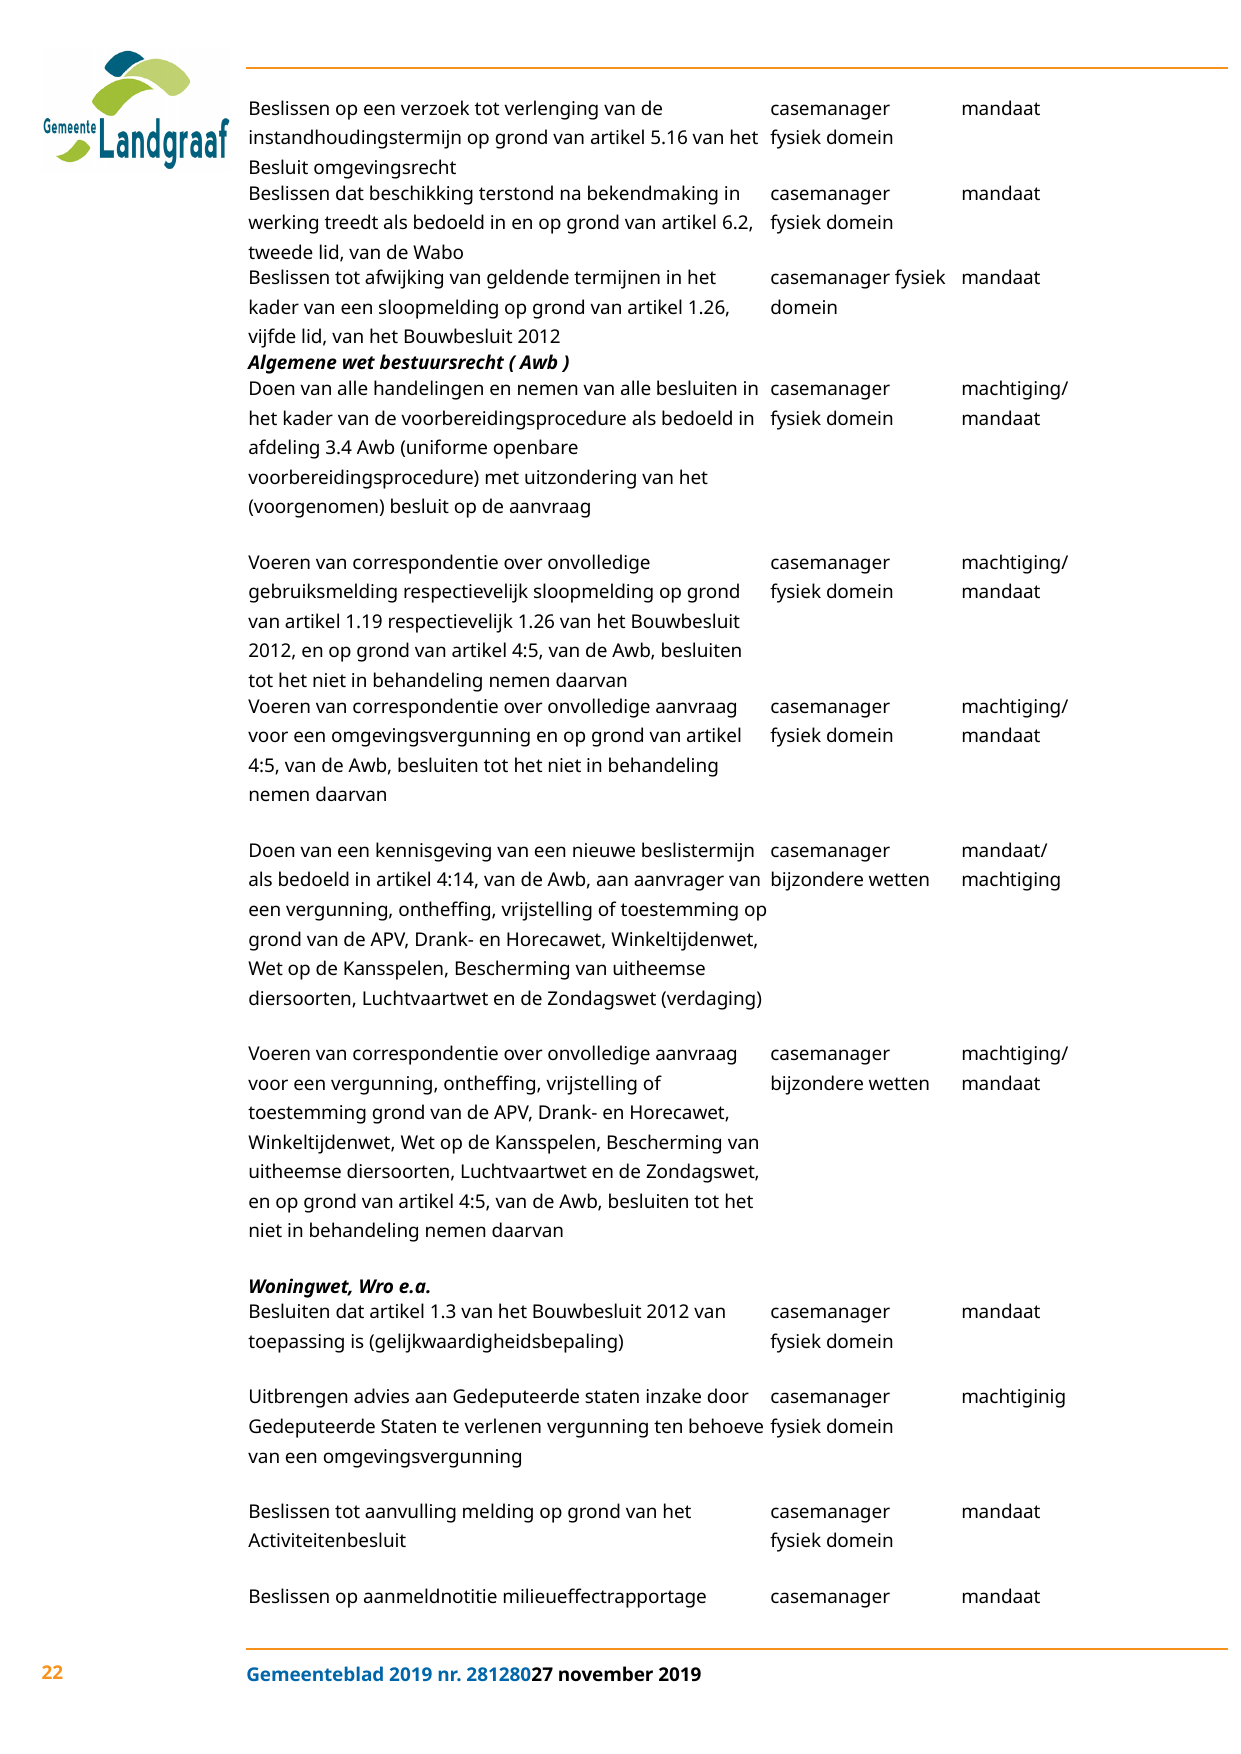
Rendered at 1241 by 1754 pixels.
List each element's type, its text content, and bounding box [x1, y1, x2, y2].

table_cell machtiging/ mandaat [961, 1040, 1152, 1273]
table_cell Beslissen tot aanvulling melding op grond van het Activiteitenbesluit [248, 1498, 770, 1583]
table_cell Woningwet, Wro e.a. [248, 1273, 770, 1299]
table_cell Voeren van correspondentie over onvolledige gebruiksmelding respectievelijk sloopmelding op grond van artikel 1.19 respectievelijk 1.26 van het Bouwbesluit 2012, en op grond van artikel 4:5, van de Awb, besluiten tot het niet in behandeling nemen daarvan [248, 549, 770, 693]
table_cell casemanager fysiek domein [770, 549, 961, 693]
table_cell Doen van een kennisgeving van een nieuwe beslistermijn als bedoeld in artikel 4:14, van de Awb, aan aanvrager van een vergunning, ontheffing, vrijstelling of toestemming op grond van de APV, Drank- en Horecawet, Winkeltijdenwet, Wet op de Kansspelen, Bescherming van uitheemse diersoorten, Luchtvaartwet en de Zondagswet (verdaging) [248, 837, 770, 1040]
table_cell mandaat [961, 1498, 1152, 1583]
table_cell machtiging/ mandaat [961, 549, 1152, 693]
table_cell mandaat [961, 1299, 1152, 1384]
table_cell mandaat/ machtiging [961, 837, 1152, 1040]
table_cell casemanager fysiek domein [770, 180, 961, 264]
table_cell casemanager [770, 1583, 961, 1609]
table_cell Algemene wet bestuursrecht ( Awb ) [248, 350, 770, 375]
table_cell casemanager fysiek domein [770, 375, 961, 549]
table_cell mandaat [961, 95, 1152, 180]
table_cell mandaat [961, 265, 1152, 349]
picture [41, 47, 231, 172]
table_cell Doen van alle handelingen en nemen van alle besluiten in het kader van de voorbereidingsprocedure als bedoeld in afdeling 3.4 Awb (uniforme openbare voorbereidingsprocedure) met uitzondering van het (voorgenomen) besluit op de aanvraag [248, 375, 770, 549]
table_cell casemanager fysiek domein [770, 693, 961, 837]
table_cell Beslissen tot afwijking van geldende termijnen in het kader van een sloopmelding op grond van artikel 1.26, vijfde lid, van het Bouwbesluit 2012 [248, 265, 770, 349]
table_cell casemanager fysiek domein [770, 265, 961, 349]
table_cell casemanager bijzondere wetten [770, 837, 961, 1040]
table_cell Uitbrengen advies aan Gedeputeerde staten inzake door Gedeputeerde Staten te verlenen vergunning ten behoeve van een omgevingsvergunning [248, 1384, 770, 1498]
table_cell mandaat [961, 1583, 1152, 1609]
table_cell casemanager fysiek domein [770, 1498, 961, 1583]
table_cell casemanager fysiek domein [770, 1384, 961, 1498]
table_cell casemanager bijzondere wetten [770, 1040, 961, 1273]
table_cell Besluiten dat artikel 1.3 van het Bouwbesluit 2012 van toepassing is (gelijkwaardigheidsbepaling) [248, 1299, 770, 1384]
table_cell [770, 350, 961, 375]
table_cell machtiginig [961, 1384, 1152, 1498]
table_cell [961, 1273, 1152, 1299]
table_cell mandaat [961, 180, 1152, 264]
table_cell Beslissen op aanmeldnotitie milieueffectrapportage [248, 1583, 770, 1609]
table_cell [961, 350, 1152, 375]
table_cell machtiging/ mandaat [961, 693, 1152, 837]
table_cell casemanager fysiek domein [770, 95, 961, 180]
table_cell [770, 1273, 961, 1299]
table_cell Voeren van correspondentie over onvolledige aanvraag voor een vergunning, ontheffing, vrijstelling of toestemming grond van de APV, Drank- en Horecawet, Winkeltijdenwet, Wet op de Kansspelen, Bescherming van uitheemse diersoorten, Luchtvaartwet en de Zondagswet, en op grond van artikel 4:5, van de Awb, besluiten tot het niet in behandeling nemen daarvan [248, 1040, 770, 1273]
table_cell machtiging/ mandaat [961, 375, 1152, 549]
table_cell Beslissen op een verzoek tot verlenging van de instandhoudingstermijn op grond van artikel 5.16 van het Besluit omgevingsrecht [248, 95, 770, 180]
table_cell casemanager fysiek domein [770, 1299, 961, 1384]
table_cell Voeren van correspondentie over onvolledige aanvraag voor een omgevingsvergunning en op grond van artikel 4:5, van de Awb, besluiten tot het niet in behandeling nemen daarvan [248, 693, 770, 837]
table_cell Beslissen dat beschikking terstond na bekendmaking in werking treedt als bedoeld in en op grond van artikel 6.2, tweede lid, van de Wabo [248, 180, 770, 264]
